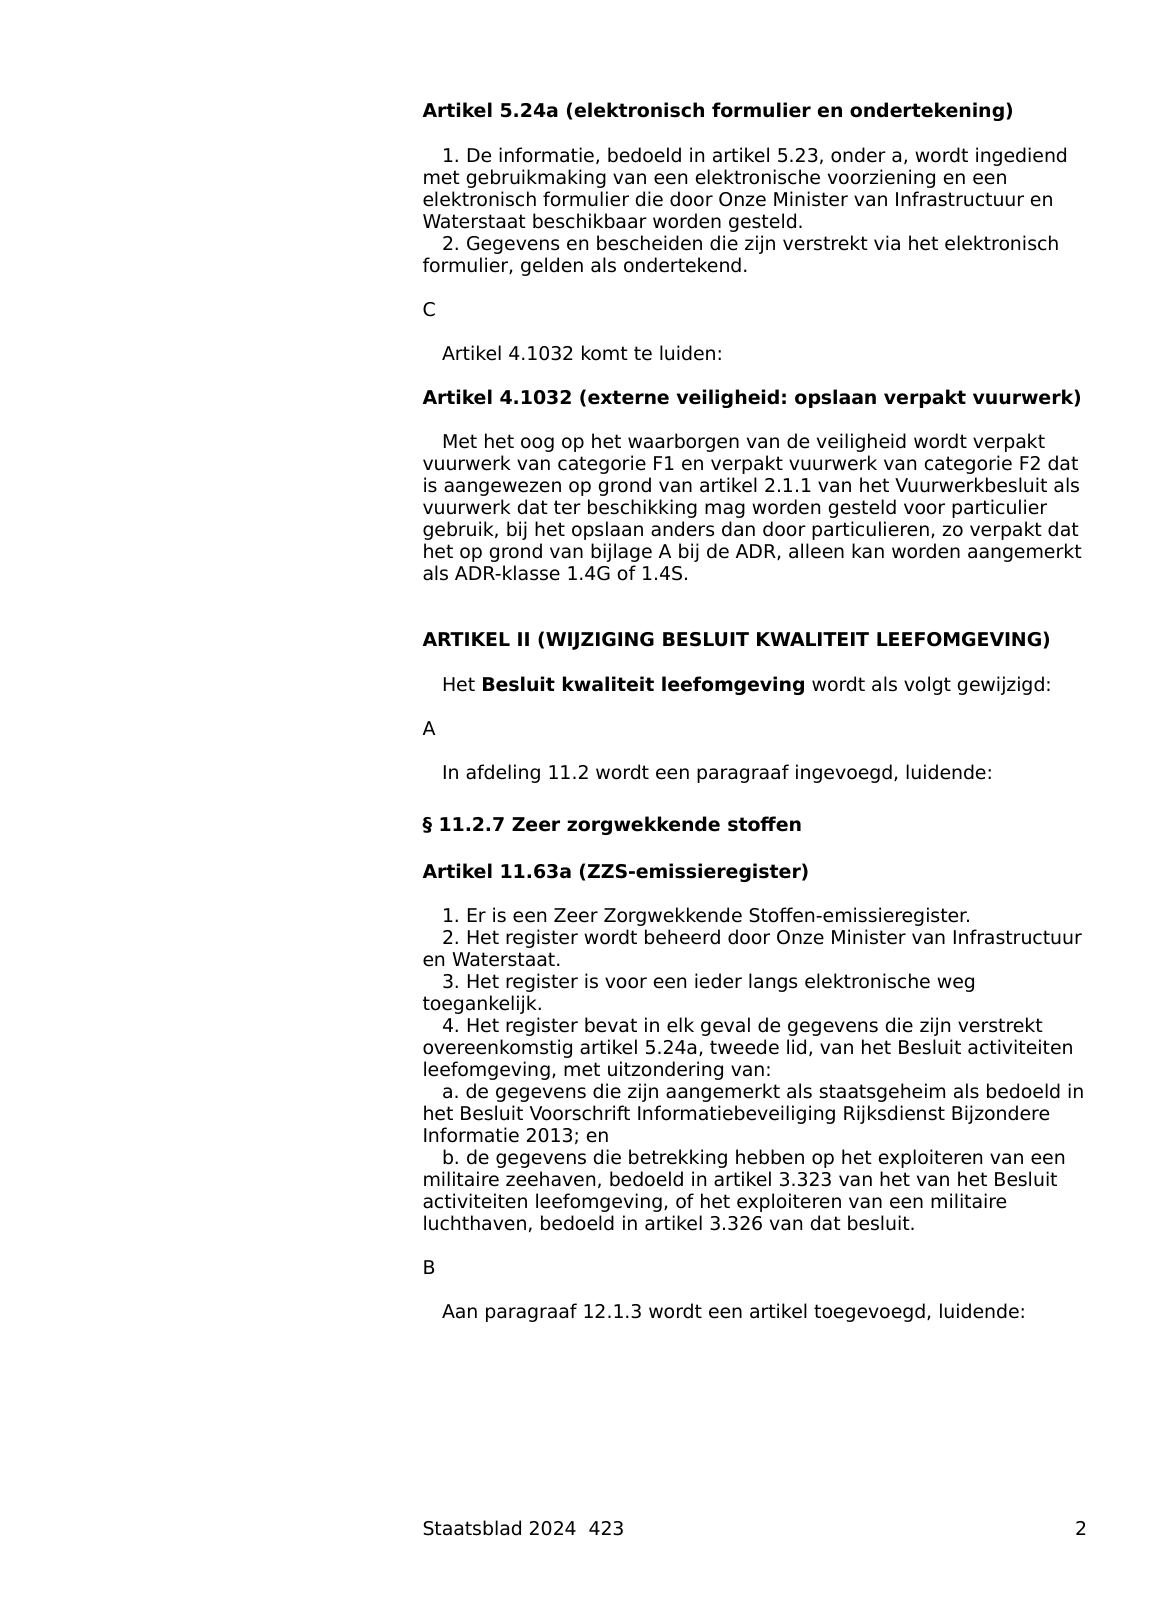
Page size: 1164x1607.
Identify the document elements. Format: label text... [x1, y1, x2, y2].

text 1. Er is een Zeer Zorgwekkende Stoffen-emissieregister. [422, 905, 1087, 927]
text 2. Het register wordt beheerd door Onze Minister van Infrastructuur en Waterstaat. [422, 927, 1087, 971]
subtitle Artikel 5.24a (elektronisch formulier en ondertekening) [422, 100, 1087, 122]
text B [422, 1257, 1087, 1279]
text In afdeling 11.2 wordt een paragraaf ingevoegd, luidende: [422, 762, 1087, 784]
text Het Besluit kwaliteit leefomgeving wordt als volgt gewijzigd: [422, 673, 1087, 696]
subtitle Artikel 11.63a (ZZS-emissieregister) [422, 861, 1087, 883]
text 1. De informatie, bedoeld in artikel 5.23, onder a, wordt ingediend met gebruikmaking van een elektronische voorziening en een elektronisch formulier die door Onze Minister van Infrastructuur en Waterstaat beschikbaar worden gesteld. [422, 144, 1087, 232]
text Met het oog op het waarborgen van de veiligheid wordt verpakt vuurwerk van categorie F1 en verpakt vuurwerk van categorie F2 dat is aangewezen op grond van artikel 2.1.1 van het Vuurwerkbesluit als vuurwerk dat ter beschikking mag worden gesteld voor particulier gebruik, bij het opslaan anders dan door particulieren, zo verpakt dat het op grond van bijlage A bij de ADR, alleen kan worden aangemerkt als ADR-klasse 1.4G of 1.4S. [422, 431, 1087, 585]
text Artikel 4.1032 komt te luiden: [422, 343, 1087, 365]
text 2. Gegevens en bescheiden die zijn verstrekt via het elektronisch formulier, gelden als ondertekend. [422, 232, 1087, 276]
text b. de gegevens die betrekking hebben op het exploiteren van een militaire zeehaven, bedoeld in artikel 3.323 van het van het Besluit activiteiten leefomgeving, of het exploiteren van een militaire luchthaven, bedoeld in artikel 3.326 van dat besluit. [422, 1147, 1087, 1235]
text 3. Het register is voor een ieder langs elektronische weg toegankelijk. [422, 971, 1087, 1015]
text C [422, 299, 1087, 321]
subtitle ARTIKEL II (WIJZIGING BESLUIT KWALITEIT LEEFOMGEVING) [422, 629, 1087, 651]
subtitle Artikel 4.1032 (externe veiligheid: opslaan verpakt vuurwerk) [422, 387, 1087, 409]
text Aan paragraaf 12.1.3 wordt een artikel toegevoegd, luidende: [422, 1301, 1087, 1323]
text 4. Het register bevat in elk geval de gegevens die zijn verstrekt overeenkomstig artikel 5.24a, tweede lid, van het Besluit activiteiten leefomgeving, met uitzondering van: [422, 1015, 1087, 1081]
text A [422, 718, 1087, 740]
text a. de gegevens die zijn aangemerkt als staatsgeheim als bedoeld in het Besluit Voorschrift Informatiebeveiliging Rijksdienst Bijzondere Informatie 2013; en [422, 1081, 1087, 1147]
subtitle § 11.2.7 Zeer zorgwekkende stoffen [422, 814, 1087, 836]
